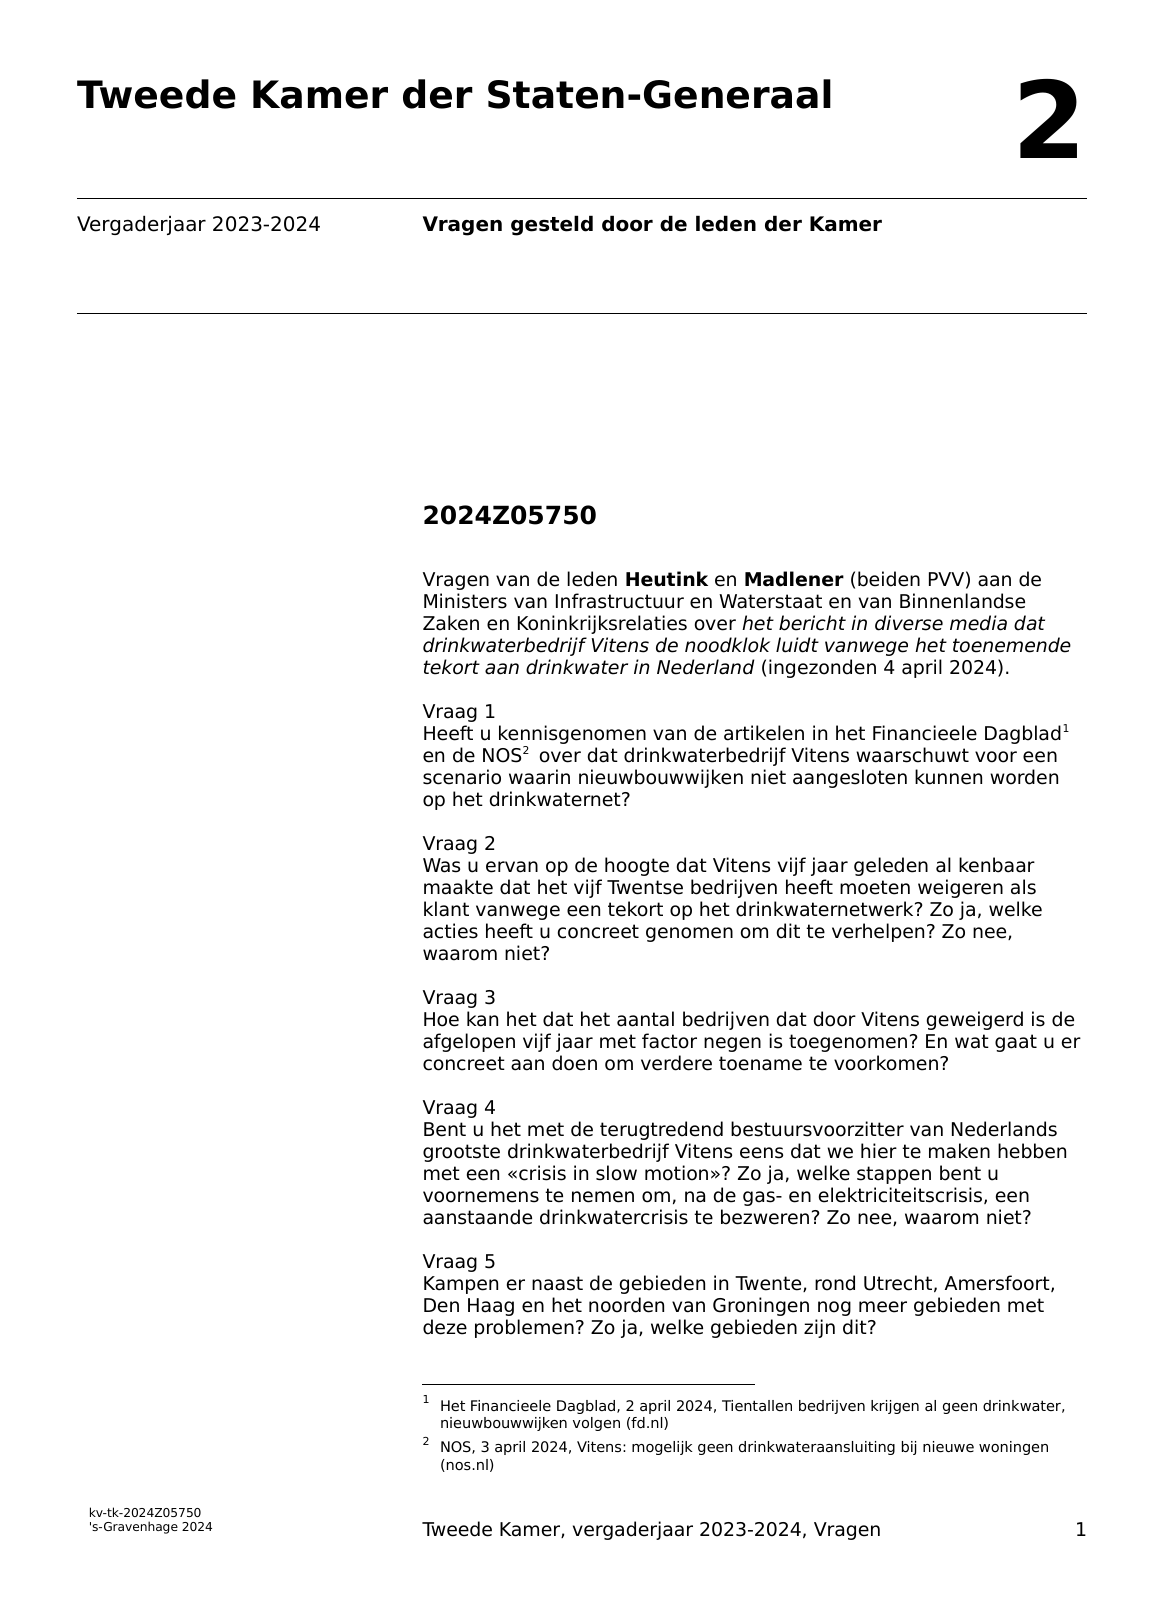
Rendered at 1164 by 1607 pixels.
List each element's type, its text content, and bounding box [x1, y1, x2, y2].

table_header Tweede Kamer der Staten-Generaal [77, 59, 886, 198]
table_cell Vragen gesteld door de leden der Kamer [422, 199, 1087, 313]
text Vraag 5 [422, 1251, 1087, 1273]
text Vraag 2 [422, 833, 1087, 855]
text Vraag 1 [422, 701, 1087, 723]
text kv-tk-2024Z05750 [88, 1506, 323, 1520]
text NOS, 3 april 2024, Vitens: mogelijk geen drinkwateraansluiting bij nieuwe woningen (nos.nl) [422, 1435, 1087, 1474]
text Heeft u kennisgenomen van de artikelen in het Financieele Dagblad en de NOS over dat drinkwaterbedrijf Vitens waarschuwt voor een scenario waarin nieuwbouwwijken niet aangesloten kunnen worden op het drinkwaternet? [422, 723, 1087, 811]
text Kampen er naast de gebieden in Twente, rond Utrecht, Amersfoort, Den Haag en het noorden van Groningen nog meer gebieden met deze problemen? Zo ja, welke gebieden zijn dit? [422, 1273, 1087, 1339]
text Vraag 4 [422, 1097, 1087, 1119]
text Was u ervan op de hoogte dat Vitens vijf jaar geleden al kenbaar maakte dat het vijf Twentse bedrijven heeft moeten weigeren als klant vanwege een tekort op het drinkwaternetwerk? Zo ja, welke acties heeft u concreet genomen om dit te verhelpen? Zo nee, waarom niet? [422, 855, 1087, 965]
table_header 2 [886, 59, 1087, 198]
text 2024Z05750 [422, 501, 1087, 531]
text 's-Gravenhage 2024 [88, 1520, 323, 1534]
table_cell Vergaderjaar 2023-2024 [77, 199, 422, 313]
text Bent u het met de terugtredend bestuursvoorzitter van Nederlands grootste drinkwaterbedrijf Vitens eens dat we hier te maken hebben met een «crisis in slow motion»? Zo ja, welke stappen bent u voornemens te nemen om, na de gas- en elektriciteitscrisis, een aanstaande drinkwatercrisis te bezweren? Zo nee, waarom niet? [422, 1119, 1087, 1229]
text Vragen van de leden Heutink en Madlener (beiden PVV) aan de Ministers van Infrastructuur en Waterstaat en van Binnenlandse Zaken en Koninkrijksrelaties over het bericht in diverse media dat drinkwaterbedrijf Vitens de noodklok luidt vanwege het toenemende tekort aan drinkwater in Nederland (ingezonden 4 april 2024). [422, 569, 1087, 679]
text Het Financieele Dagblad, 2 april 2024, Tientallen bedrijven krijgen al geen drink­water, nieuw­bouw­wijken volgen (fd.nl) [422, 1393, 1087, 1432]
text Vraag 3 [422, 987, 1087, 1009]
text Hoe kan het dat het aantal bedrijven dat door Vitens geweigerd is de afgelopen vijf jaar met factor negen is toegenomen? En wat gaat u er concreet aan doen om verdere toename te voorkomen? [422, 1009, 1087, 1075]
